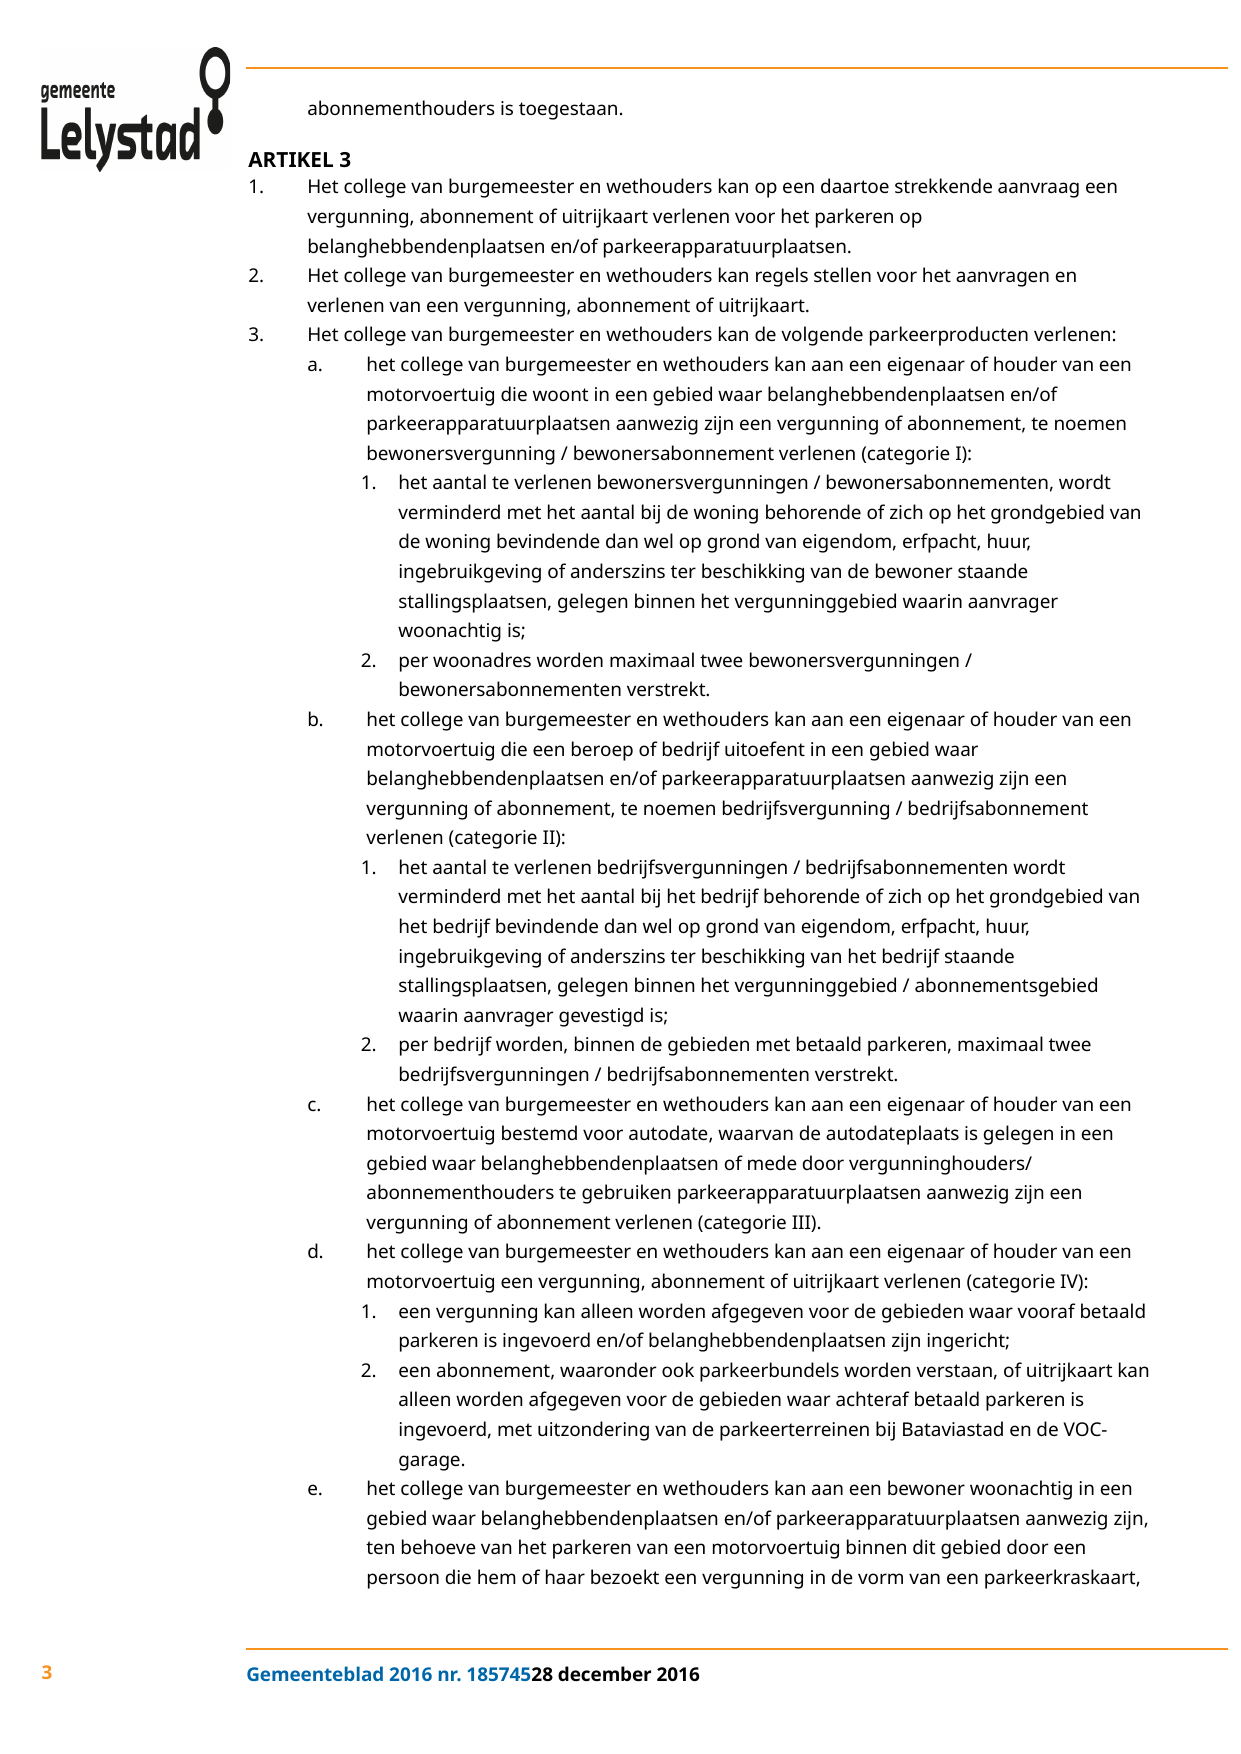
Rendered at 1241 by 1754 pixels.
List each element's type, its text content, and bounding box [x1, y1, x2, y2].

list het college van burgemeester en wethouders kan aan een bewoner woonachtig in een gebied waar belanghebbendenplaatsen en/of parkeerapparatuurplaatsen aanwezig zijn, ten behoeve van het parkeren van een motorvoertuig binnen dit gebied door een persoon die hem of haar bezoekt een vergunning in de vorm van een parkeerkraskaart, [307, 1475, 1152, 1590]
list abonnementhouders is toegestaan. [248, 95, 1152, 121]
list het college van burgemeester en wethouders kan aan een eigenaar of houder van een motorvoertuig bestemd voor autodate, waarvan de autodateplaats is gelegen in een gebied waar belanghebbendenplaatsen of mede door vergunninghouders/ abonnementhouders te gebruiken parkeerapparatuurplaatsen aanwezig zijn een vergunning of abonnement verlenen (categorie III). [307, 1091, 1152, 1235]
list per woonadres worden maximaal twee bewonersvergunningen / bewonersabonnementen verstrekt. [361, 647, 1152, 702]
list Het college van burgemeester en wethouders kan de volgende parkeerproducten verlenen: [248, 322, 1152, 347]
list een abonnement, waaronder ook parkeerbundels worden verstaan, of uitrijkaart kan alleen worden afgegeven voor de gebieden waar achteraf betaald parkeren is ingevoerd, met uitzondering van de parkeerterreinen bij Bataviastad en de VOC-garage. [361, 1357, 1152, 1471]
list een vergunning kan alleen worden afgegeven voor de gebieden waar vooraf betaald parkeren is ingevoerd en/of belanghebbendenplaatsen zijn ingericht; [361, 1298, 1152, 1353]
list het aantal te verlenen bewonersvergunningen / bewonersabonnementen, wordt verminderd met het aantal bij de woning behorende of zich op het grondgebied van de woning bevindende dan wel op grond van eigendom, erfpacht, huur, ingebruikgeving of anderszins ter beschikking van de bewoner staande stallingsplaatsen, gelegen binnen het vergunninggebied waarin aanvrager woonachtig is; [361, 469, 1152, 643]
list het college van burgemeester en wethouders kan aan een eigenaar of houder van een motorvoertuig die een beroep of bedrijf uitoefent in een gebied waar belanghebbendenplaatsen en/of parkeerapparatuurplaatsen aanwezig zijn een vergunning of abonnement, te noemen bedrijfsvergunning / bedrijfsabonnement verlenen (categorie II): [307, 706, 1152, 850]
text ARTIKEL 3 [248, 145, 1152, 174]
list per bedrijf worden, binnen de gebieden met betaald parkeren, maximaal twee bedrijfsvergunningen / bedrijfsabonnementen verstrekt. [361, 1032, 1152, 1087]
list het college van burgemeester en wethouders kan aan een eigenaar of houder van een motorvoertuig een vergunning, abonnement of uitrijkaart verlenen (categorie IV): [307, 1239, 1152, 1294]
list Het college van burgemeester en wethouders kan regels stellen voor het aanvragen en verlenen van een vergunning, abonnement of uitrijkaart. [248, 262, 1152, 318]
list het aantal te verlenen bedrijfsvergunningen / bedrijfsabonnementen wordt verminderd met het aantal bij het bedrijf behorende of zich op het grondgebied van het bedrijf bevindende dan wel op grond van eigendom, erfpacht, huur, ingebruikgeving of anderszins ter beschikking van het bedrijf staande stallingsplaatsen, gelegen binnen het vergunninggebied / abonnementsgebied waarin aanvrager gevestigd is; [361, 854, 1152, 1028]
list het college van burgemeester en wethouders kan aan een eigenaar of houder van een motorvoertuig die woont in een gebied waar belanghebbendenplaatsen en/of parkeerapparatuurplaatsen aanwezig zijn een vergunning of abonnement, te noemen bewonersvergunning / bewonersabonnement verlenen (categorie I): [307, 351, 1152, 466]
list Het college van burgemeester en wethouders kan op een daartoe strekkende aanvraag een vergunning, abonnement of uitrijkaart verlenen voor het parkeren op belanghebbendenplaatsen en/of parkeerapparatuurplaatsen. [248, 174, 1152, 258]
picture [41, 47, 231, 172]
